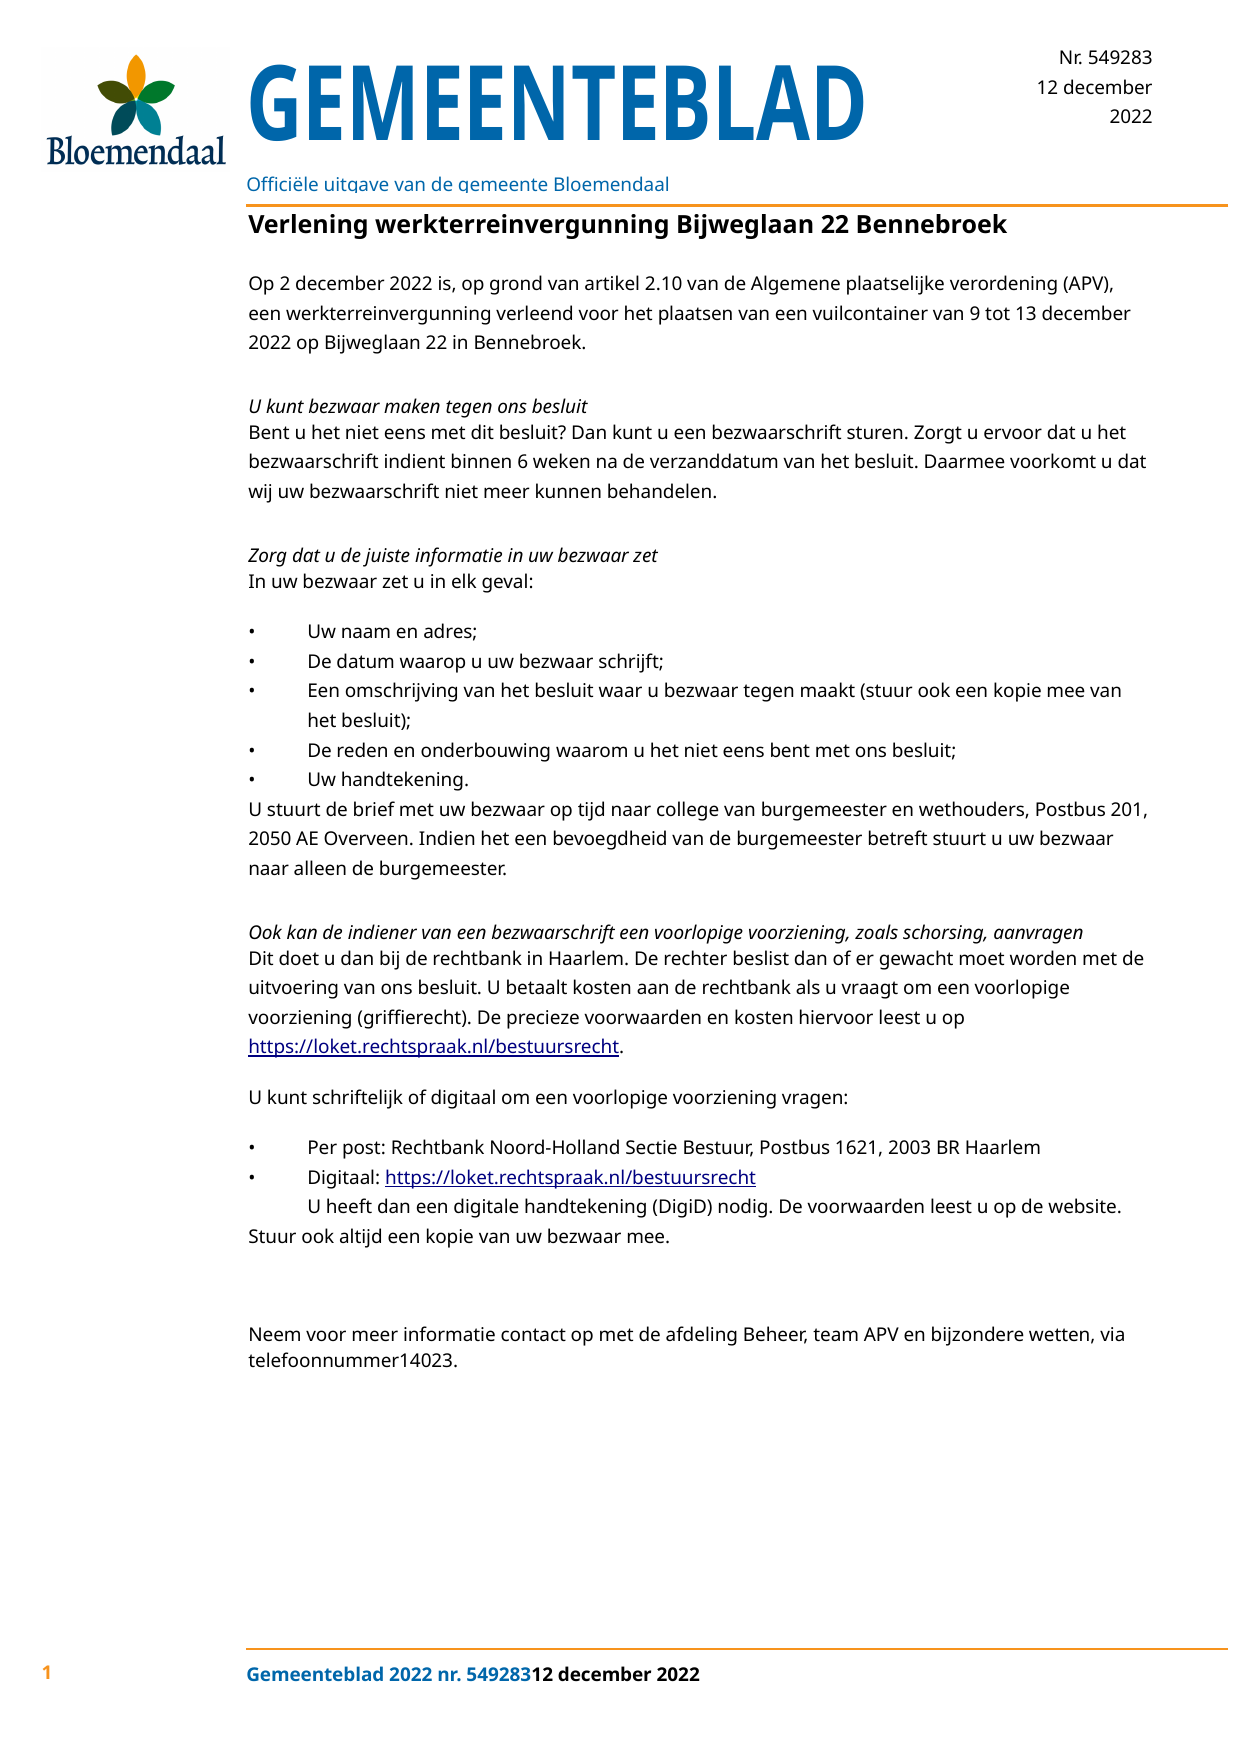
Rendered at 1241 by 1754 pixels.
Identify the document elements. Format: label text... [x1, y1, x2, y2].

text In uw bezwaar zet u in elk geval: [248, 568, 1152, 594]
list Per post: Rechtbank Noord-Holland Sectie Bestuur, Postbus 1621, 2003 BR Haarlem [248, 1134, 1152, 1160]
picture [41, 47, 231, 172]
list Uw handtekening. [248, 766, 1152, 792]
text Dit doet u dan bij de rechtbank in Haarlem. De rechter beslist dan of er gewacht moet worden met de uitvoering van ons besluit. U betaalt kosten aan de rechtbank als u vraagt om een voorlopige voorziening (griffierecht). De precieze voorwaarden en kosten hiervoor leest u op https://loket.rechtspraak.nl/bestuursrecht. [248, 945, 1152, 1059]
text U stuurt de brief met uw bezwaar op tijd naar college van burgemeester en wethouders, Postbus 201, 2050 AE Overveen. Indien het een bevoegdheid van de burgemeester betreft stuurt u uw bezwaar naar alleen de burgemeester. [248, 796, 1152, 881]
list Een omschrijving van het besluit waar u bezwaar tegen maakt (stuur ook een kopie mee van het besluit); [248, 678, 1152, 733]
text Bent u het niet eens met dit besluit? Dan kunt u een bezwaarschrift sturen. Zorgt u ervoor dat u het bezwaarschrift indient binnen 6 weken na de verzanddatum van het besluit. Daarmee voorkomt u dat wij uw bezwaarschrift niet meer kunnen behandelen. [248, 419, 1152, 504]
list De datum waarop u uw bezwaar schrijft; [248, 648, 1152, 674]
text Stuur ook altijd een kopie van uw bezwaar mee. [248, 1223, 1152, 1249]
text U kunt schriftelijk of digitaal om een voorlopige voorziening vragen: [248, 1084, 1152, 1110]
text Op 2 december 2022 is, op grond van artikel 2.10 van de Algemene plaatselijke verordening (APV), een werkterreinvergunning verleend voor het plaatsen van een vuilcontainer van 9 tot 13 december 2022 op Bijweglaan 22 in Bennebroek. [248, 270, 1152, 355]
list Uw naam en adres; [248, 618, 1152, 644]
list De reden en onderbouwing waarom u het niet eens bent met ons besluit; [248, 737, 1152, 762]
text Ook kan de indiener van een bezwaarschrift een voorlopige voorziening, zoals schorsing, aanvragen [248, 919, 1152, 945]
text Neem voor meer informatie contact op met de afdeling Beheer, team APV en bijzondere wetten, via telefoonnummer14023. [248, 1321, 1152, 1373]
text Zorg dat u de juiste informatie in uw bezwaar zet [248, 542, 1152, 568]
text U kunt bezwaar maken tegen ons besluit [248, 393, 1152, 419]
list U heeft dan een digitale handtekening (DigiD) nodig. De voorwaarden leest u op de website. [248, 1193, 1152, 1219]
list Digitaal: https://loket.rechtspraak.nl/bestuursrecht [248, 1164, 1152, 1190]
text Verlening werkterreinvergunning Bijweglaan 22 Bennebroek [248, 207, 1152, 241]
